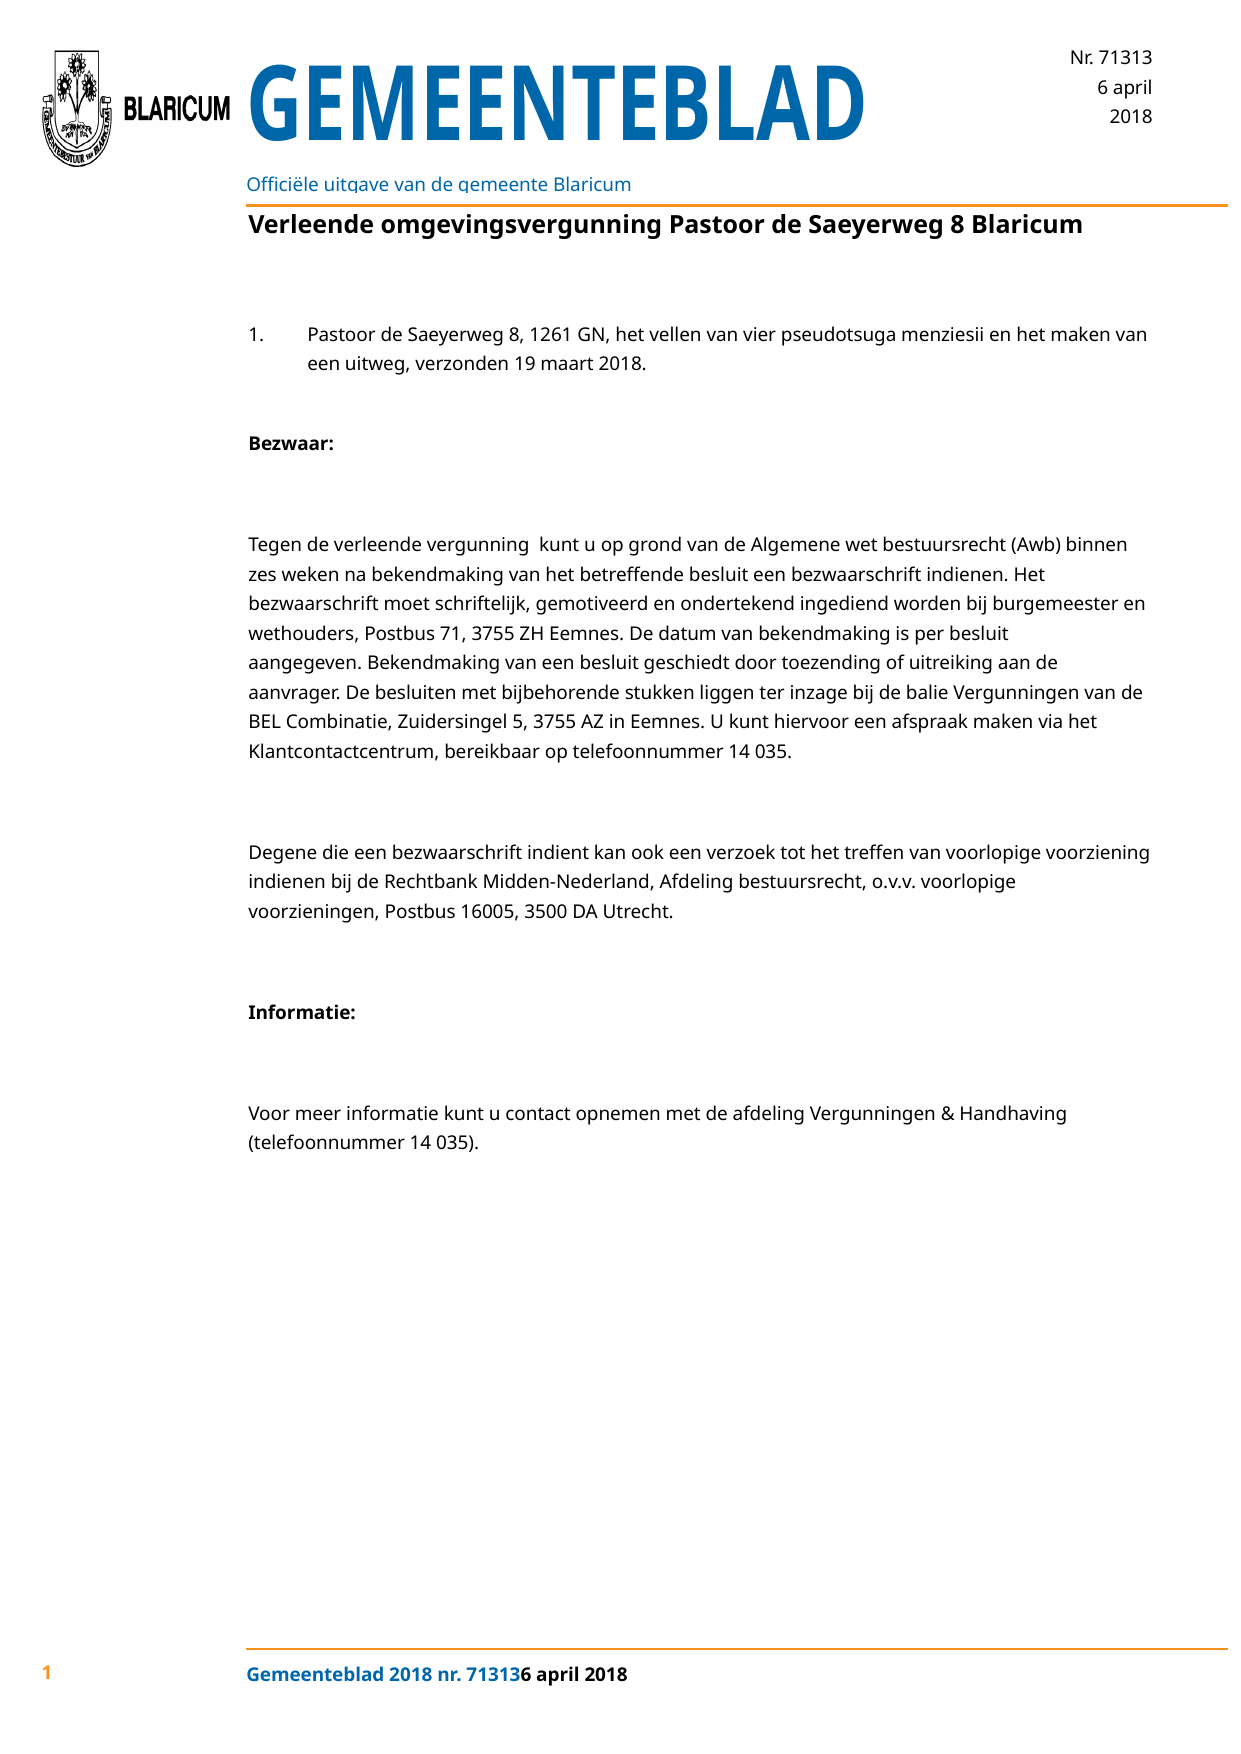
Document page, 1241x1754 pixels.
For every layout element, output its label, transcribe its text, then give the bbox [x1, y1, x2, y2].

text Degene die een bezwaarschrift indient kan ook een verzoek tot het treffen van voorlopige voorziening indienen bij de Rechtbank Midden-Nederland, Afdeling bestuursrecht, o.v.v. voorlopige voorzieningen, Postbus 16005, 3500 DA Utrecht. [248, 839, 1152, 924]
picture [41, 47, 231, 172]
text Tegen de verleende vergunning kunt u op grond van de Algemene wet bestuursrecht (Awb) binnen zes weken na bekendmaking van het betreffende besluit een bezwaarschrift indienen. Het bezwaarschrift moet schriftelijk, gemotiveerd en ondertekend ingediend worden bij burgemeester en wethouders, Postbus 71, 3755 ZH Eemnes. De datum van bekendmaking is per besluit aangegeven. Bekendmaking van een besluit geschiedt door toezending of uitreiking aan de aanvrager. De besluiten met bijbehorende stukken liggen ter inzage bij de balie Vergunningen van de BEL Combinatie, Zuidersingel 5, 3755 AZ in Eemnes. U kunt hiervoor een afspraak maken via het Klantcontactcentrum, bereikbaar op telefoonnummer 14 035. [248, 531, 1152, 764]
list Pastoor de Saeyerweg 8, 1261 GN, het vellen van vier pseudotsuga menziesii en het maken van een uitweg, verzonden 19 maart 2018. [248, 321, 1152, 376]
text Voor meer informatie kunt u contact opnemen met de afdeling Vergunningen & Handhaving (telefoonnummer 14 035). [248, 1100, 1152, 1155]
text Bezwaar: [248, 430, 1152, 456]
text Verleende omgevingsvergunning Pastoor de Saeyerweg 8 Blaricum [248, 207, 1152, 241]
text Informatie: [248, 999, 1152, 1025]
